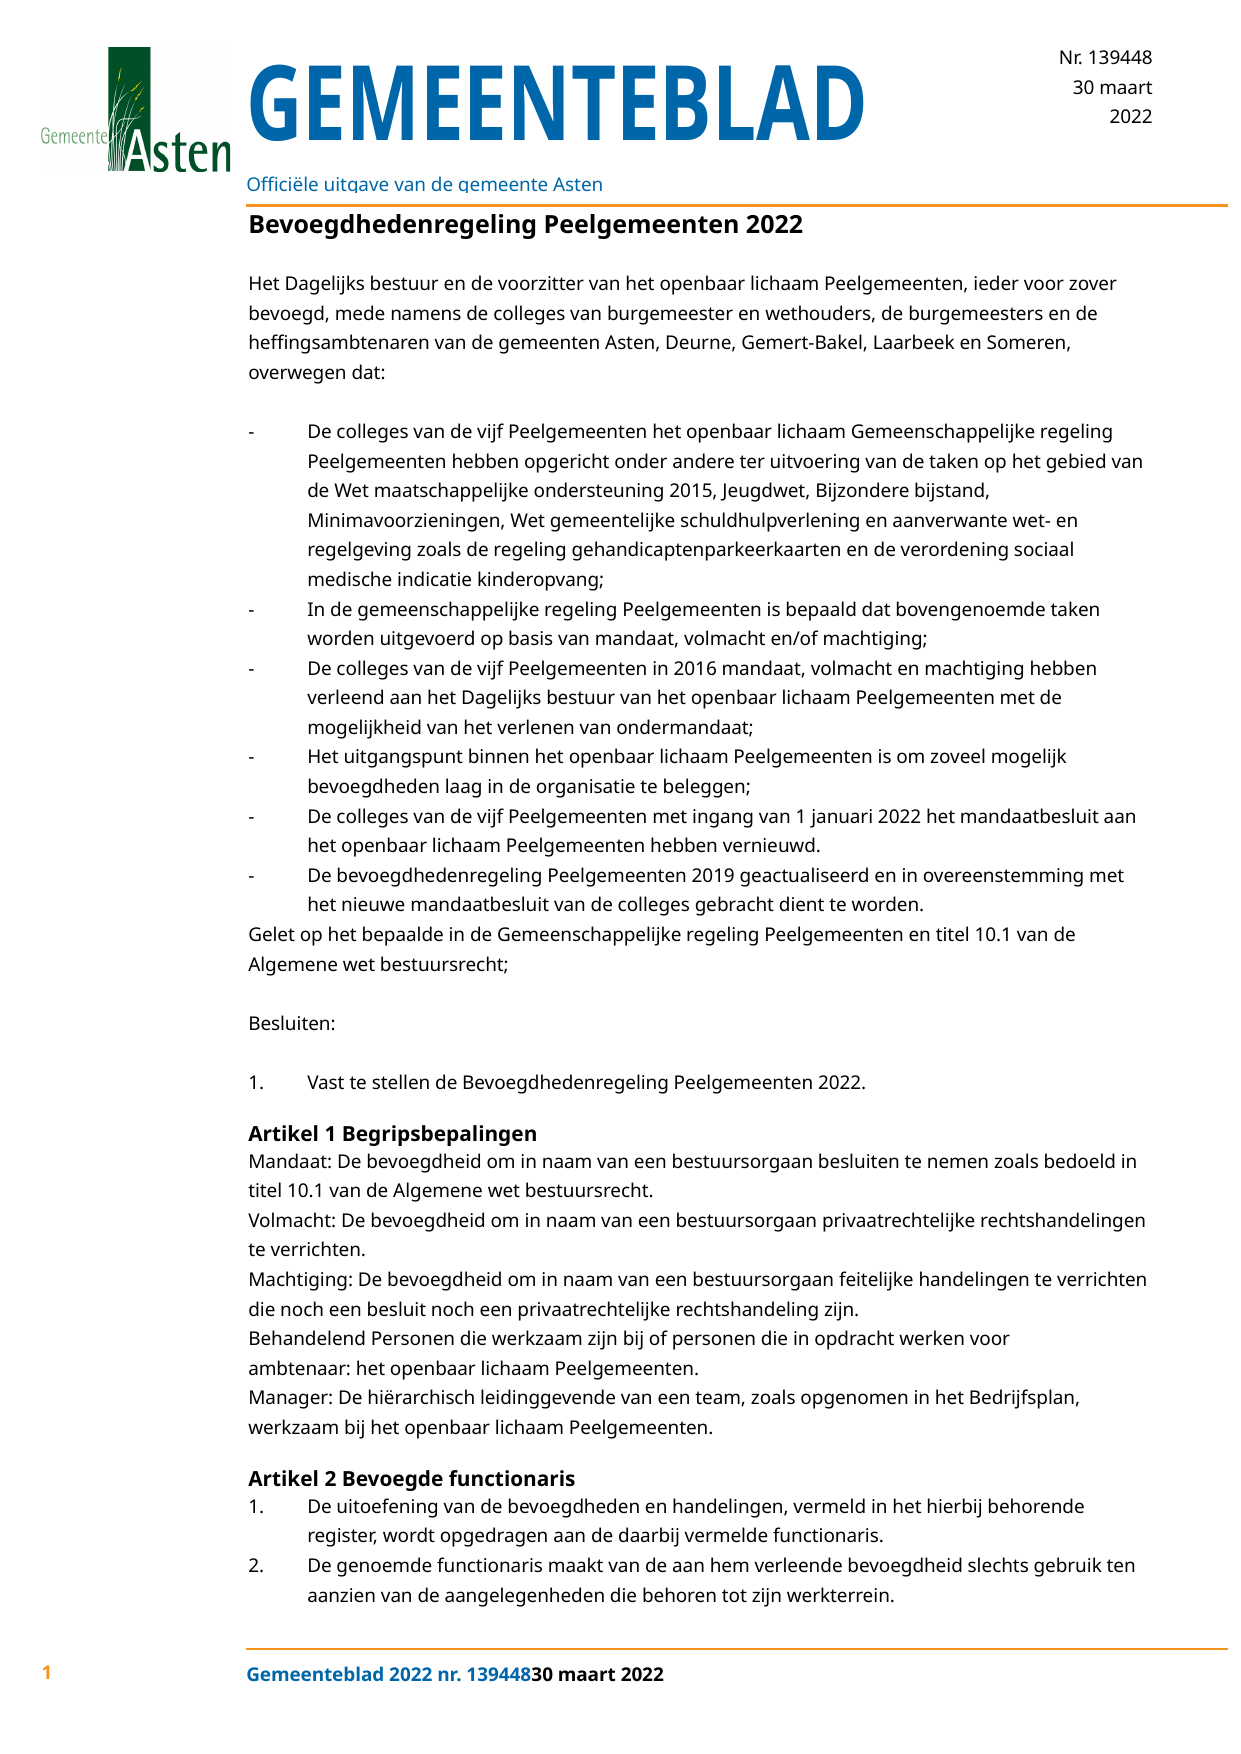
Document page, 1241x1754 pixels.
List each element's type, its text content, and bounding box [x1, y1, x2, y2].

picture [41, 47, 231, 172]
text Manager: De hiërarchisch leidinggevende van een team, zoals opgenomen in het Bedrijfsplan, werkzaam bij het openbaar lichaam Peelgemeenten. [248, 1384, 1152, 1440]
text Behandelend Personen die werkzaam zijn bij of personen die in opdracht werken voor [248, 1325, 1152, 1351]
list Het uitgangspunt binnen het openbaar lichaam Peelgemeenten is om zoveel mogelijk bevoegdheden laag in de organisatie te beleggen; [248, 744, 1152, 799]
list De colleges van de vijf Peelgemeenten in 2016 mandaat, volmacht en machtiging hebben verleend aan het Dagelijks bestuur van het openbaar lichaam Peelgemeenten met de mogelijkheid van het verlenen van ondermandaat; [248, 655, 1152, 740]
text Besluiten: [248, 1010, 1152, 1036]
text Volmacht: De bevoegdheid om in naam van een bestuursorgaan privaatrechtelijke rechtshandelingen te verrichten. [248, 1207, 1152, 1262]
list De genoemde functionaris maakt van de aan hem verleende bevoegdheid slechts gebruik ten aanzien van de aangelegenheden die behoren tot zijn werkterrein. [248, 1552, 1152, 1607]
text Artikel 2 Bevoegde functionaris [248, 1464, 1152, 1493]
text Bevoegdhedenregeling Peelgemeenten 2022 [248, 207, 1152, 241]
text Artikel 1 Begripsbepalingen [248, 1119, 1152, 1148]
list Vast te stellen de Bevoegdhedenregeling Peelgemeenten 2022. [248, 1069, 1152, 1095]
text Mandaat: De bevoegdheid om in naam van een bestuursorgaan besluiten te nemen zoals bedoeld in titel 10.1 van de Algemene wet bestuursrecht. [248, 1148, 1152, 1203]
list In de gemeenschappelijke regeling Peelgemeenten is bepaald dat bovengenoemde taken worden uitgevoerd op basis van mandaat, volmacht en/of machtiging; [248, 596, 1152, 651]
list De colleges van de vijf Peelgemeenten het openbaar lichaam Gemeenschappelijke regeling Peelgemeenten hebben opgericht onder andere ter uitvoering van de taken op het gebied van de Wet maatschappelijke ondersteuning 2015, Jeugdwet, Bijzondere bijstand, Minimavoorzieningen, Wet gemeentelijke schuldhulpverlening en aanverwante wet- en regelgeving zoals de regeling gehandicaptenparkeerkaarten en de verordening sociaal medische indicatie kinderopvang; [248, 418, 1152, 592]
list De colleges van de vijf Peelgemeenten met ingang van 1 januari 2022 het mandaatbesluit aan het openbaar lichaam Peelgemeenten hebben vernieuwd. [248, 803, 1152, 858]
text Machtiging: De bevoegdheid om in naam van een bestuursorgaan feitelijke handelingen te verrichten die noch een besluit noch een privaatrechtelijke rechtshandeling zijn. [248, 1266, 1152, 1322]
list De uitoefening van de bevoegdheden en handelingen, vermeld in het hierbij behorende register, wordt opgedragen aan de daarbij vermelde functionaris. [248, 1493, 1152, 1548]
text Het Dagelijks bestuur en de voorzitter van het openbaar lichaam Peelgemeenten, ieder voor zover bevoegd, mede namens de colleges van burgemeester en wethouders, de burgemeesters en de heffingsambtenaren van de gemeenten Asten, Deurne, Gemert-Bakel, Laarbeek en Someren, overwegen dat: [248, 270, 1152, 385]
text ambtenaar: het openbaar lichaam Peelgemeenten. [248, 1355, 1152, 1381]
list De bevoegdhedenregeling Peelgemeenten 2019 geactualiseerd en in overeenstemming met het nieuwe mandaatbesluit van de colleges gebracht dient te worden. [248, 862, 1152, 917]
text Gelet op het bepaalde in de Gemeenschappelijke regeling Peelgemeenten en titel 10.1 van de Algemene wet bestuursrecht; [248, 921, 1152, 976]
